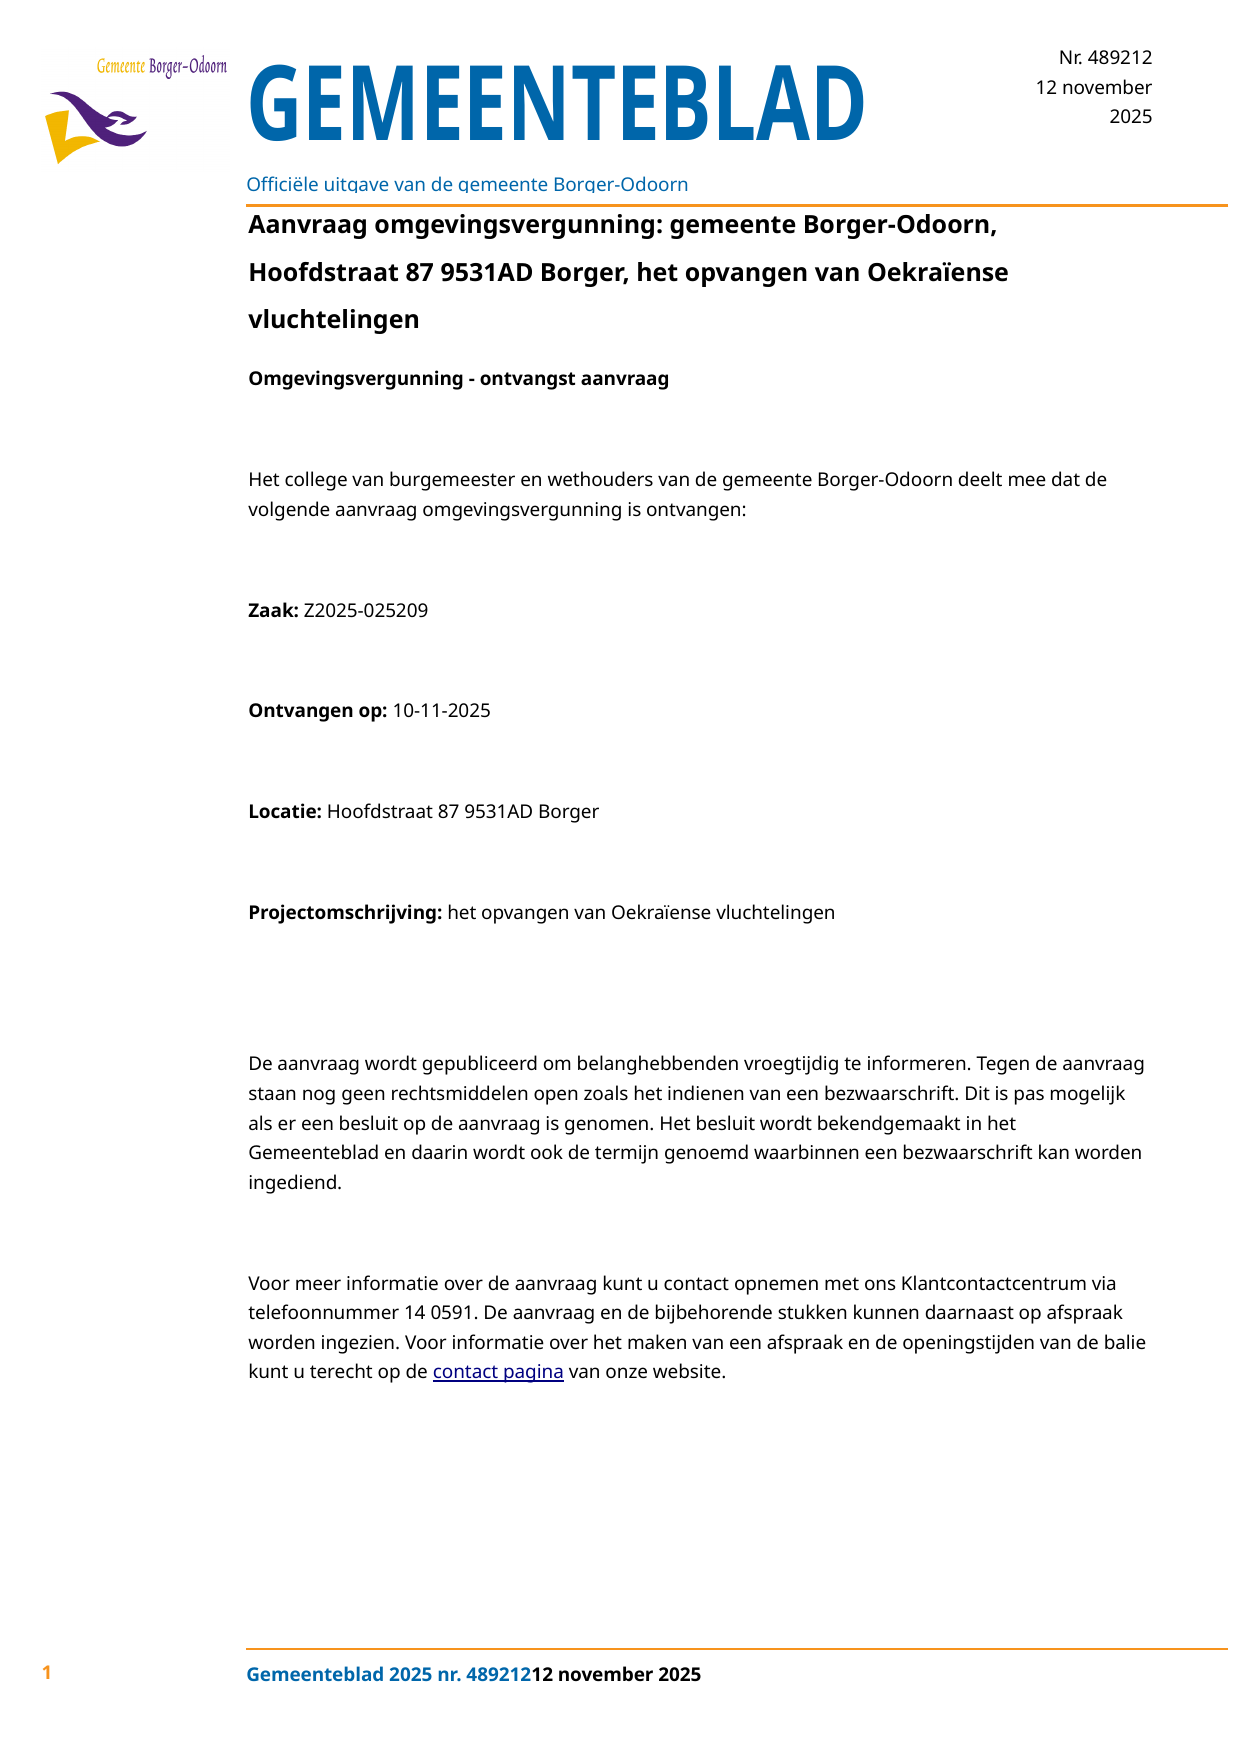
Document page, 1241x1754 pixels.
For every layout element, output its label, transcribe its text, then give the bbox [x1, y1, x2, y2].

text Zaak: Z2025-025209 [248, 597, 1152, 622]
text Het college van burgemeester en wethouders van de gemeente Borger-Odoorn deelt mee dat de volgende aanvraag omgevingsvergunning is ontvangen: [248, 466, 1152, 522]
text Omgevingsvergunning - ontvangst aanvraag [248, 366, 1152, 391]
text Locatie: Hoofdstraat 87 9531AD Borger [248, 798, 1152, 824]
picture [41, 47, 231, 172]
text Aanvraag omgevingsvergunning: gemeente Borger-Odoorn, Hoofdstraat 87 9531AD Borger, het opvangen van Oekraïense vluchtelingen [248, 207, 1152, 336]
text Ontvangen op: 10-11-2025 [248, 698, 1152, 723]
text De aanvraag wordt gepubliceerd om belanghebbenden vroegtijdig te informeren. Tegen de aanvraag staan nog geen rechtsmiddelen open zoals het indienen van een bezwaarschrift. Dit is pas mogelijk als er een besluit op de aanvraag is genomen. Het besluit wordt bekendgemaakt in het Gemeenteblad en daarin wordt ook de termijn genoemd waarbinnen een bezwaarschrift kan worden ingediend. [248, 1051, 1152, 1194]
text Projectomschrijving: het opvangen van Oekraïense vluchtelingen [248, 899, 1152, 925]
text Voor meer informatie over de aanvraag kunt u contact opnemen met ons Klantcontactcentrum via telefoonnummer 14 0591. De aanvraag en de bijbehorende stukken kunnen daarnaast op afspraak worden ingezien. Voor informatie over het maken van een afspraak en de openingstijden van de balie kunt u terecht op de contact pagina van onze website. [248, 1270, 1152, 1384]
